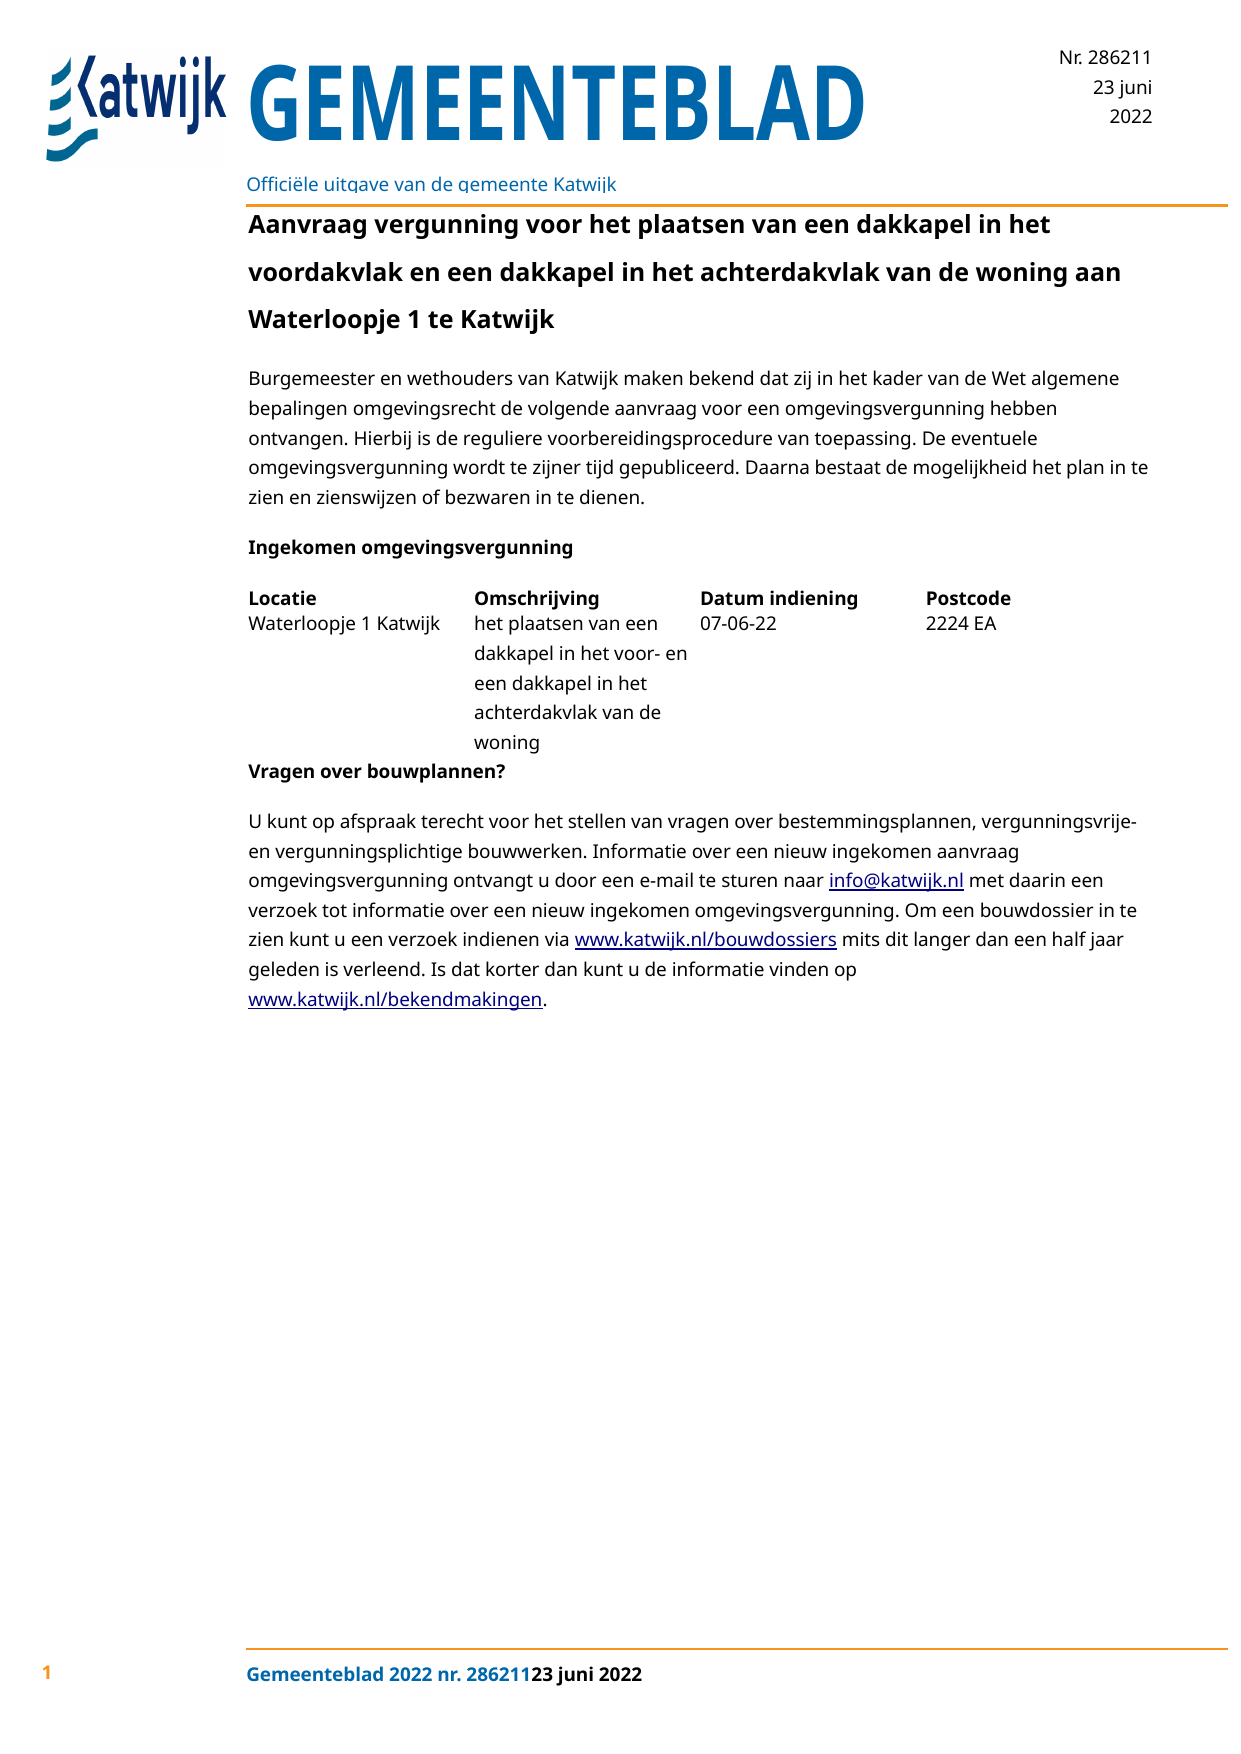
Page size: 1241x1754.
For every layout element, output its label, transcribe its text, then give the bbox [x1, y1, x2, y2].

table_header Locatie [248, 585, 474, 611]
text Burgemeester en wethouders van Katwijk maken bekend dat zij in het kader van de Wet algemene bepalingen omgevingsrecht de volgende aanvraag voor een omgevingsvergunning hebben ontvangen. Hierbij is de reguliere voorbereidingsprocedure van toepassing. De eventuele omgevingsvergunning wordt te zijner tijd gepubliceerd. Daarna bestaat de mogelijkheid het plan in te zien en zienswijzen of bezwaren in te dienen. [248, 366, 1152, 509]
text Ingekomen omgevingsvergunning [248, 534, 1152, 560]
text U kunt op afspraak terecht voor het stellen van vragen over bestemmingsplannen, vergunningsvrije- en vergunningsplichtige bouwwerken. Informatie over een nieuw ingekomen aanvraag omgevingsvergunning ontvangt u door een e-mail te sturen naar info@katwijk.nl met daarin een verzoek tot informatie over een nieuw ingekomen omgevingsvergunning. Om een bouwdossier in te zien kunt u een verzoek indienen via www.katwijk.nl/bouwdossiers mits dit langer dan een half jaar geleden is verleend. Is dat korter dan kunt u de informatie vinden op www.katwijk.nl/bekendmakingen. [248, 808, 1152, 1011]
picture [41, 47, 231, 172]
table_header Datum indiening [700, 585, 926, 611]
text Aanvraag vergunning voor het plaatsen van een dakkapel in het voordakvlak en een dakkapel in het achterdakvlak van de woning aan Waterloopje 1 te Katwijk [248, 207, 1152, 336]
table_cell het plaatsen van een dakkapel in het voor- en een dakkapel in het achterdakvlak van de woning [474, 611, 700, 754]
table_cell 07-06-22 [700, 611, 926, 754]
table_cell 2224 EA [926, 611, 1152, 754]
table_header Postcode [926, 585, 1152, 611]
table_header Omschrijving [474, 585, 700, 611]
text Vragen over bouwplannen? [248, 758, 1152, 783]
table_cell Waterloopje 1 Katwijk [248, 611, 474, 754]
